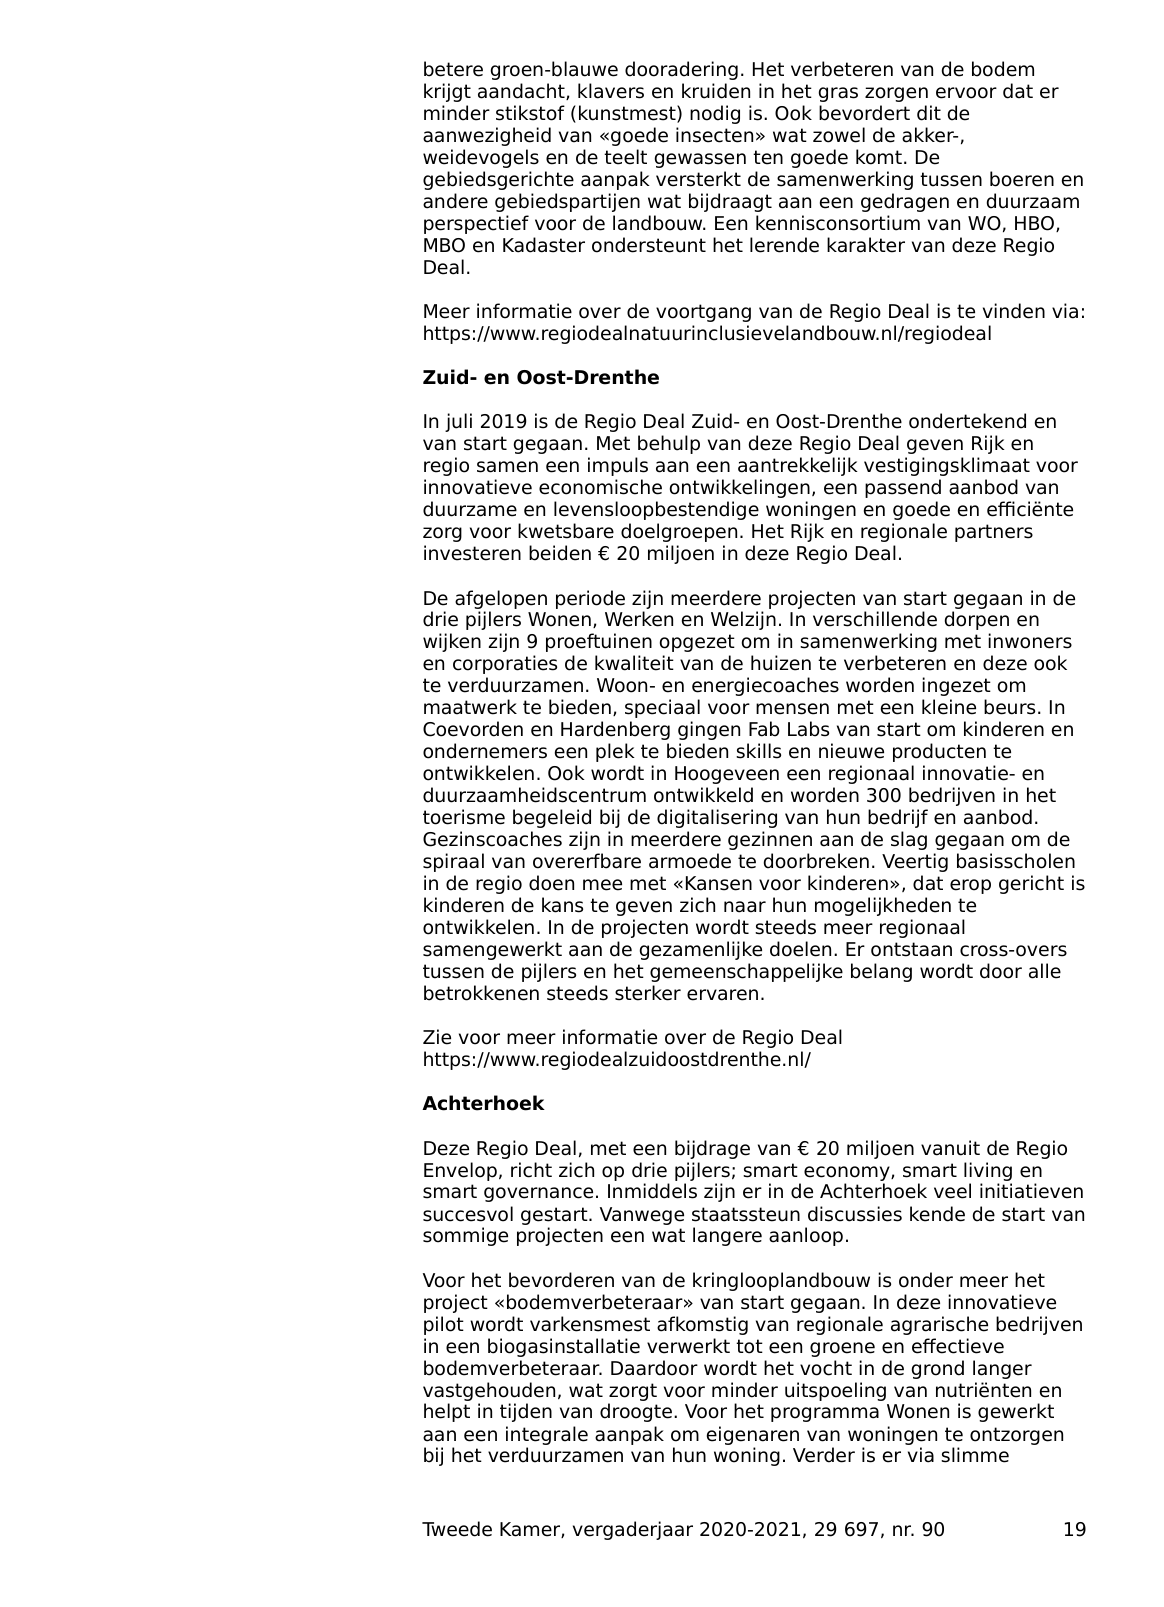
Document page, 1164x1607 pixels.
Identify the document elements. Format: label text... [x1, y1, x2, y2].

text Zie voor meer informatie over de Regio Deal https://www.regiodealzuidoostdrenthe.nl/ [422, 1027, 1087, 1071]
text Voor het bevorderen van de kringlooplandbouw is onder meer het project «bodemverbeteraar» van start gegaan. In deze innovatieve pilot wordt varkensmest afkomstig van regionale agrarische bedrijven in een biogasinstallatie verwerkt tot een groene en effectieve bodemverbeteraar. Daardoor wordt het vocht in de grond langer vastgehouden, wat zorgt voor minder uitspoeling van nutriënten en helpt in tijden van droogte. Voor het programma Wonen is gewerkt aan een integrale aanpak om eigenaren van woningen te ontzorgen bij het verduurzamen van hun woning. Verder is er via slimme [422, 1269, 1087, 1467]
text Meer informatie over de voortgang van de Regio Deal is te vinden via: https://www.regiodealnatuurinclusievelandbouw.nl/regiodeal [422, 301, 1087, 345]
text betere groen-blauwe dooradering. Het verbeteren van de bodem krijgt aandacht, klavers en kruiden in het gras zorgen ervoor dat er minder stikstof (kunstmest) nodig is. Ook bevordert dit de aanwezigheid van «goede insecten» wat zowel de akker-, weidevogels en de teelt gewassen ten goede komt. De gebiedsgerichte aanpak versterkt de samenwerking tussen boeren en andere gebiedspartijen wat bijdraagt aan een gedragen en duurzaam perspectief voor de landbouw. Een kennisconsortium van WO, HBO, MBO en Kadaster ondersteunt het lerende karakter van deze Regio Deal. [422, 59, 1087, 279]
text In juli 2019 is de Regio Deal Zuid- en Oost-Drenthe ondertekend en van start gegaan. Met behulp van deze Regio Deal geven Rijk en regio samen een impuls aan een aantrekkelijk vestigingsklimaat voor innovatieve economische ontwikkelingen, een passend aanbod van duurzame en levensloopbestendige woningen en goede en efficiënte zorg voor kwetsbare doelgroepen. Het Rijk en regionale partners investeren beiden € 20 miljoen in deze Regio Deal. [422, 411, 1087, 565]
subtitle Achterhoek [422, 1093, 1087, 1115]
text De afgelopen periode zijn meerdere projecten van start gegaan in de drie pijlers Wonen, Werken en Welzijn. In verschillende dorpen en wijken zijn 9 proeftuinen opgezet om in samenwerking met inwoners en corporaties de kwaliteit van de huizen te verbeteren en deze ook te verduurzamen. Woon- en energiecoaches worden ingezet om maatwerk te bieden, speciaal voor mensen met een kleine beurs. In Coevorden en Hardenberg gingen Fab Labs van start om kinderen en ondernemers een plek te bieden skills en nieuwe producten te ontwikkelen. Ook wordt in Hoogeveen een regionaal innovatie- en duurzaamheidscentrum ontwikkeld en worden 300 bedrijven in het toerisme begeleid bij de digitalisering van hun bedrijf en aanbod. Gezinscoaches zijn in meerdere gezinnen aan de slag gegaan om de spiraal van overerfbare armoede te doorbreken. Veertig basisscholen in de regio doen mee met «Kansen voor kinderen», dat erop gericht is kinderen de kans te geven zich naar hun mogelijkheden te ontwikkelen. In de projecten wordt steeds meer regionaal samengewerkt aan de gezamenlijke doelen. Er ontstaan cross-overs tussen de pijlers en het gemeenschappelijke belang wordt door alle betrokkenen steeds sterker ervaren. [422, 587, 1087, 1005]
text Deze Regio Deal, met een bijdrage van € 20 miljoen vanuit de Regio Envelop, richt zich op drie pijlers; smart economy, smart living en smart governance. Inmiddels zijn er in de Achterhoek veel initiatieven succesvol gestart. Vanwege staatssteun discussies kende de start van sommige projecten een wat langere aanloop. [422, 1137, 1087, 1247]
subtitle Zuid- en Oost-Drenthe [422, 367, 1087, 389]
